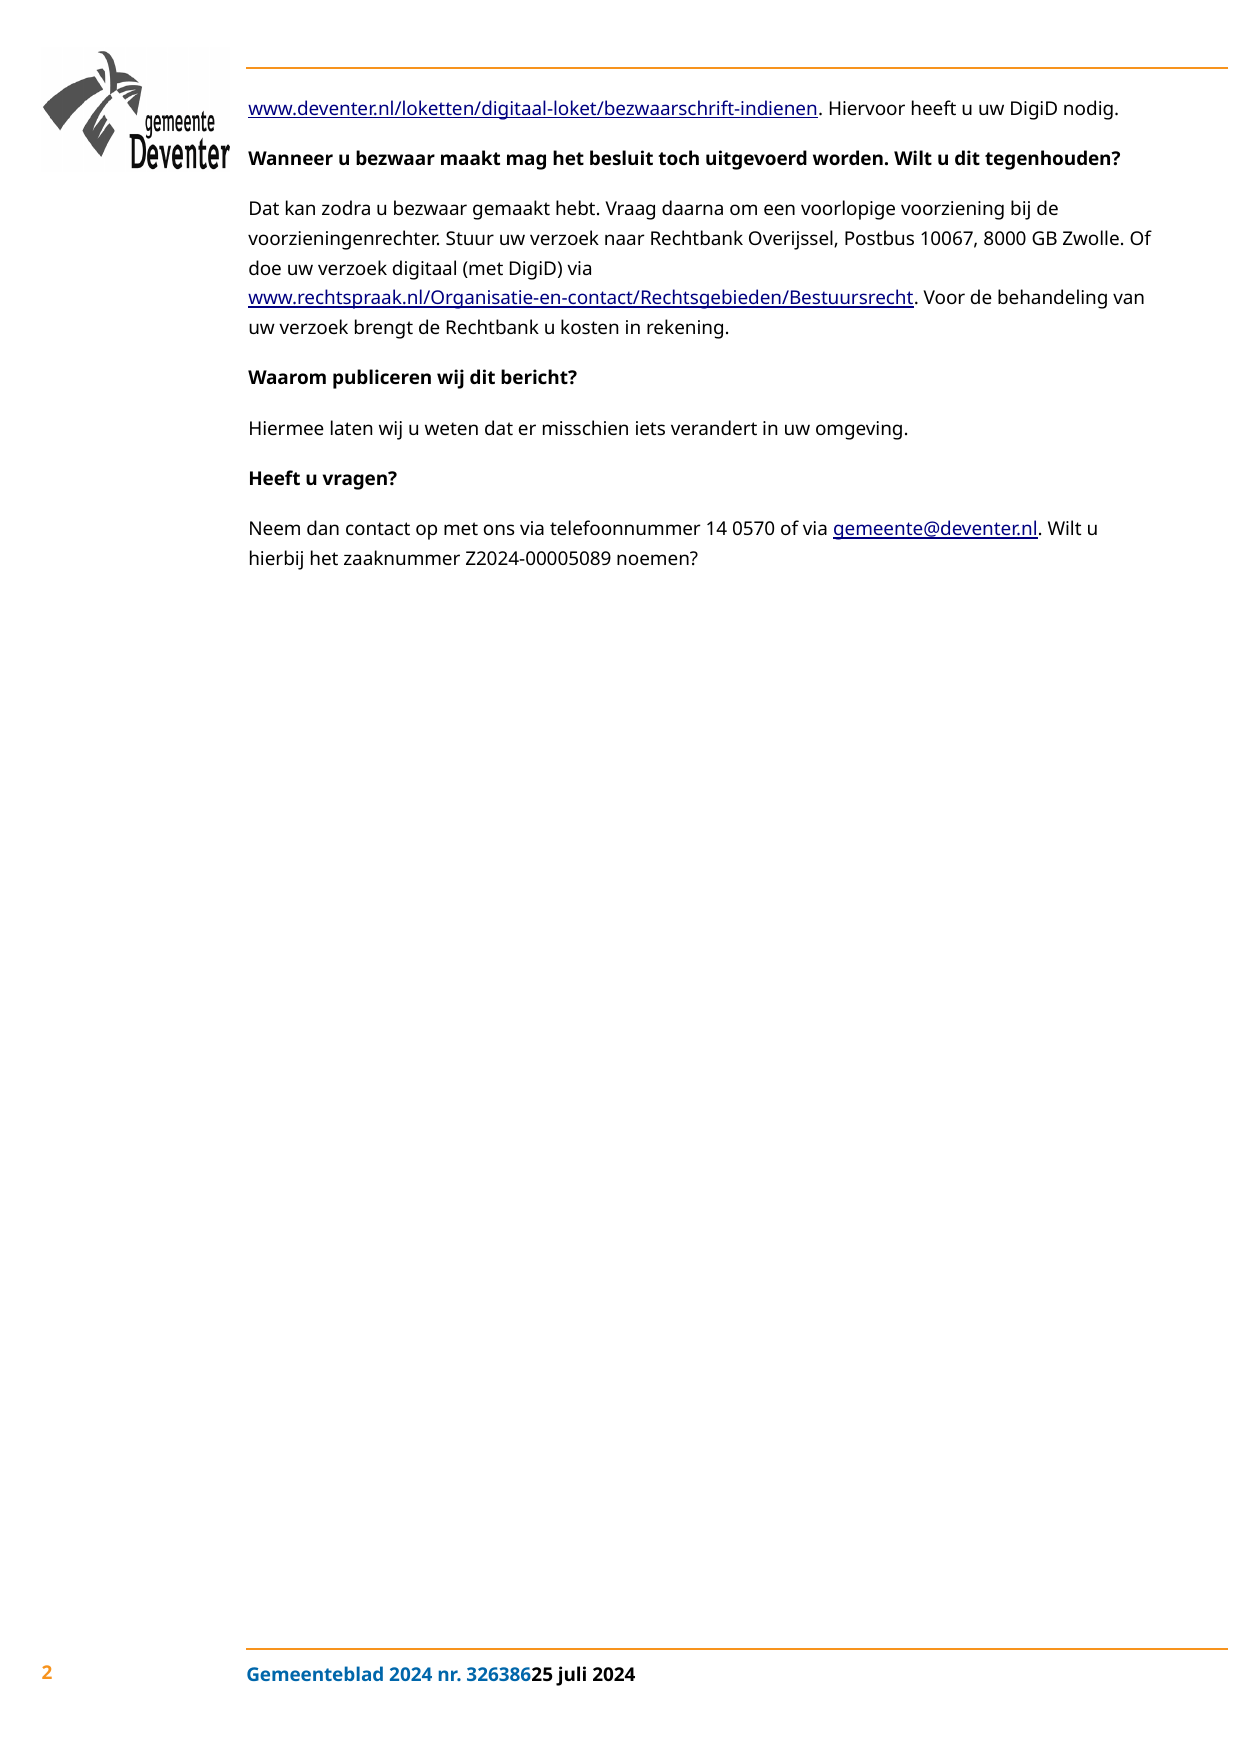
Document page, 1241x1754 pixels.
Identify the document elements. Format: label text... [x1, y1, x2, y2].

text Heeft u vragen? [248, 465, 1152, 491]
text Waarom publiceren wij dit bericht? [248, 364, 1152, 390]
text Wanneer u bezwaar maakt mag het besluit toch uitgevoerd worden. Wilt u dit tegenhouden? [248, 145, 1152, 171]
text Hiermee laten wij u weten dat er misschien iets verandert in uw omgeving. [248, 415, 1152, 441]
text Neem dan contact op met ons via telefoonnummer 14 0570 of via gemeente@deventer.nl. Wilt u hierbij het zaaknummer Z2024-00005089 noemen? [248, 516, 1152, 571]
text www.deventer.nl/loketten/digitaal-loket/bezwaarschrift-indienen. Hiervoor heeft u uw DigiD nodig. [248, 95, 1152, 121]
picture [41, 47, 231, 172]
text Dat kan zodra u bezwaar gemaakt hebt. Vraag daarna om een voorlopige voorziening bij de voorzieningenrechter. Stuur uw verzoek naar Rechtbank Overijssel, Postbus 10067, 8000 GB Zwolle. Of doe uw verzoek digitaal (met DigiD) via www.rechtspraak.nl/Organisatie-en-contact/Rechtsgebieden/Bestuursrecht. Voor de behandeling van uw verzoek brengt de Rechtbank u kosten in rekening. [248, 196, 1152, 340]
